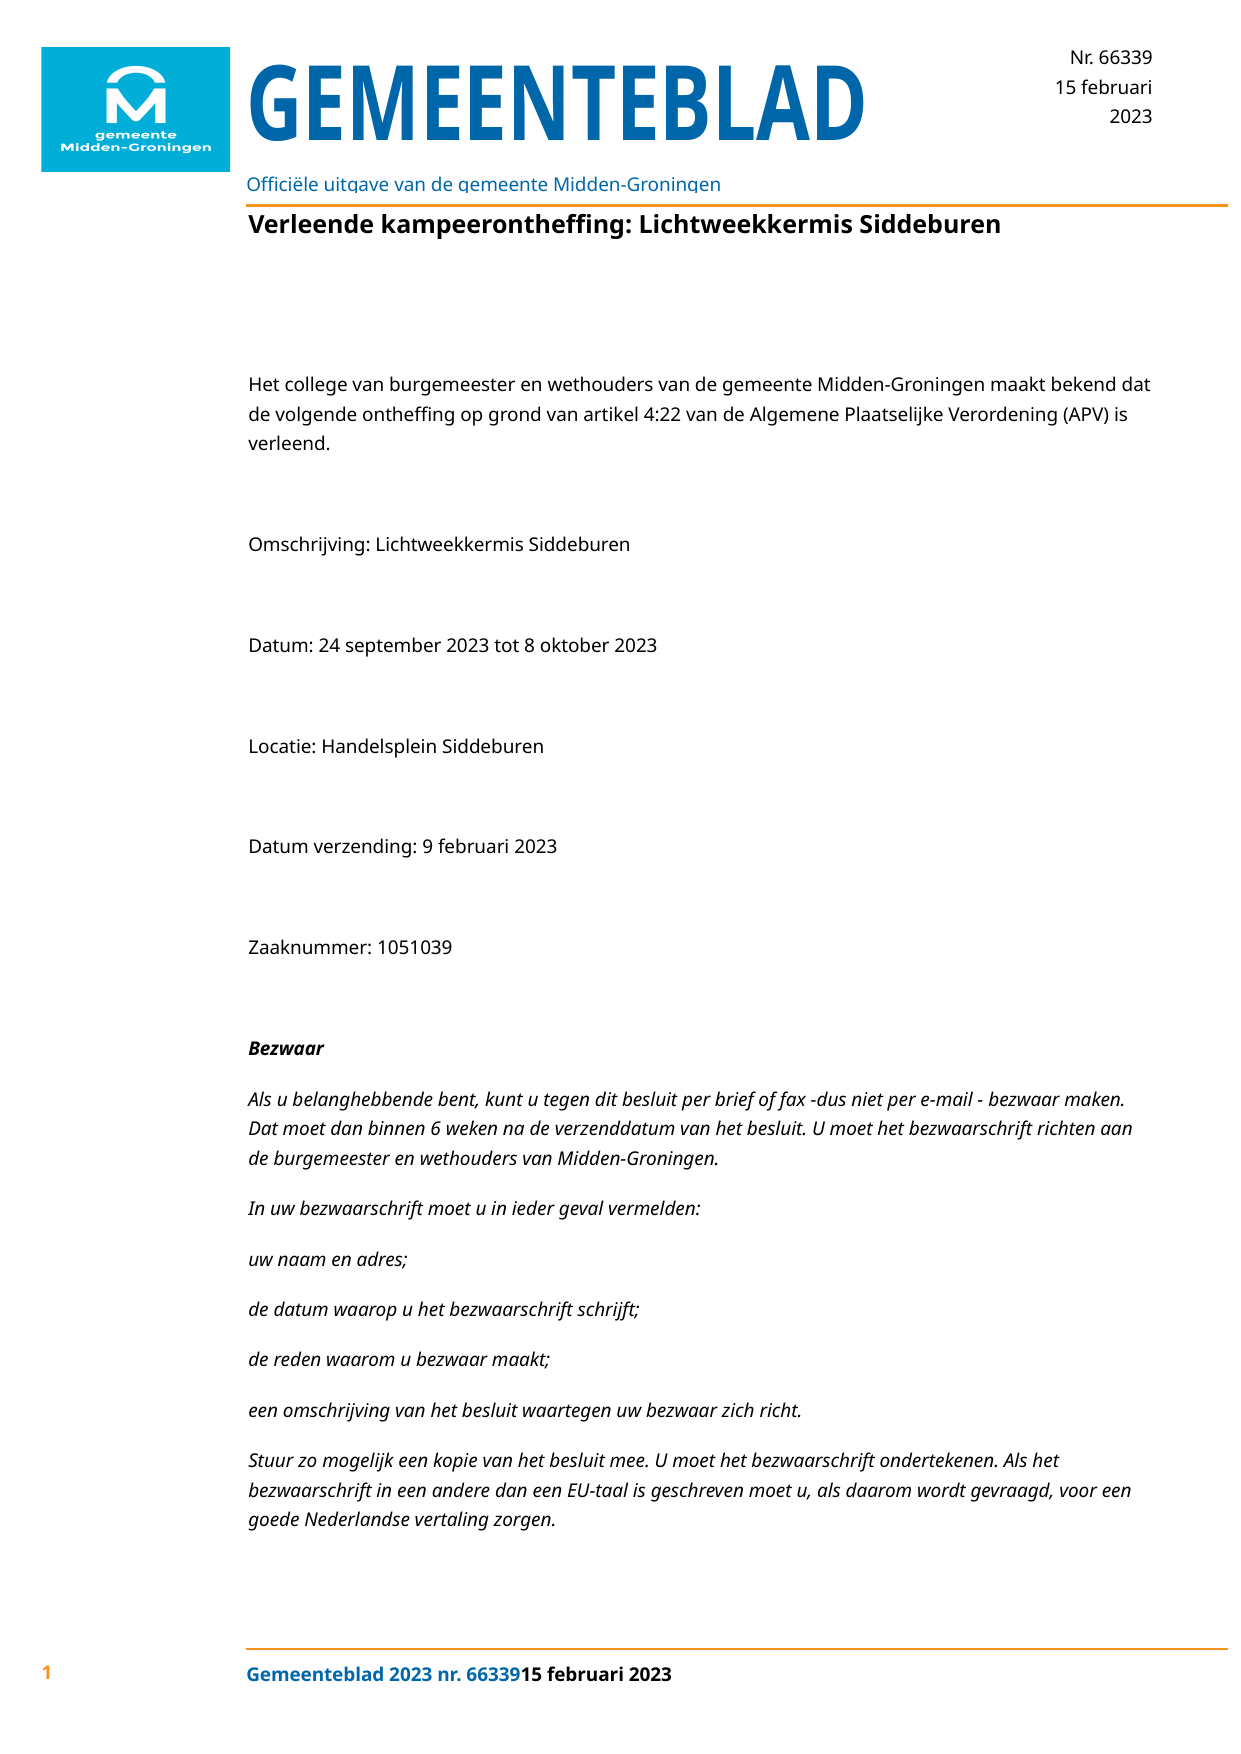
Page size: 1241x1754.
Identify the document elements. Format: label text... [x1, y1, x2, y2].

text Verleende kampeerontheffing: Lichtweekkermis Siddeburen [248, 207, 1152, 241]
text Datum verzending: 9 februari 2023 [248, 834, 1152, 859]
text een omschrijving van het besluit waartegen uw bezwaar zich richt. [248, 1397, 1152, 1423]
picture [107, 89, 165, 122]
text Zaaknummer: 1051039 [248, 934, 1152, 960]
picture [184, 146, 190, 153]
text uw naam en adres; [248, 1246, 1152, 1271]
picture [108, 66, 164, 82]
text de reden waarom u bezwaar maakt; [248, 1347, 1152, 1372]
text Het college van burgemeester en wethouders van de gemeente Midden-Groningen maakt bekend dat de volgende ontheffing op grond van artikel 4:22 van de Algemene Plaatselijke Verordening (APV) is verleend. [248, 371, 1152, 456]
text Stuur zo mogelijk een kopie van het besluit mee. U moet het bezwaarschrift ondertekenen. Als het bezwaarschrift in een andere dan een EU-taal is geschreven moet u, als daarom wordt gevraagd, voor een goede Nederlandse vertaling zorgen. [248, 1447, 1152, 1532]
text Bezwaar [248, 1035, 1152, 1061]
text Als u belanghebbende bent, kunt u tegen dit besluit per brief of fax -dus niet per e-mail - bezwaar maken. Dat moet dan binnen 6 weken na de verzenddatum van het besluit. U moet het bezwaarschrift richten aan de burgemeester en wethouders van Midden-Groningen. [248, 1086, 1152, 1171]
text In uw bezwaarschrift moet u in ieder geval vermelden: [248, 1195, 1152, 1221]
text Locatie: Handelsplein Siddeburen [248, 733, 1152, 758]
text Datum: 24 september 2023 tot 8 oktober 2023 [248, 632, 1152, 658]
text de datum waarop u het bezwaarschrift schrijft; [248, 1296, 1152, 1322]
text Omschrijving: Lichtweekkermis Siddeburen [248, 531, 1152, 557]
